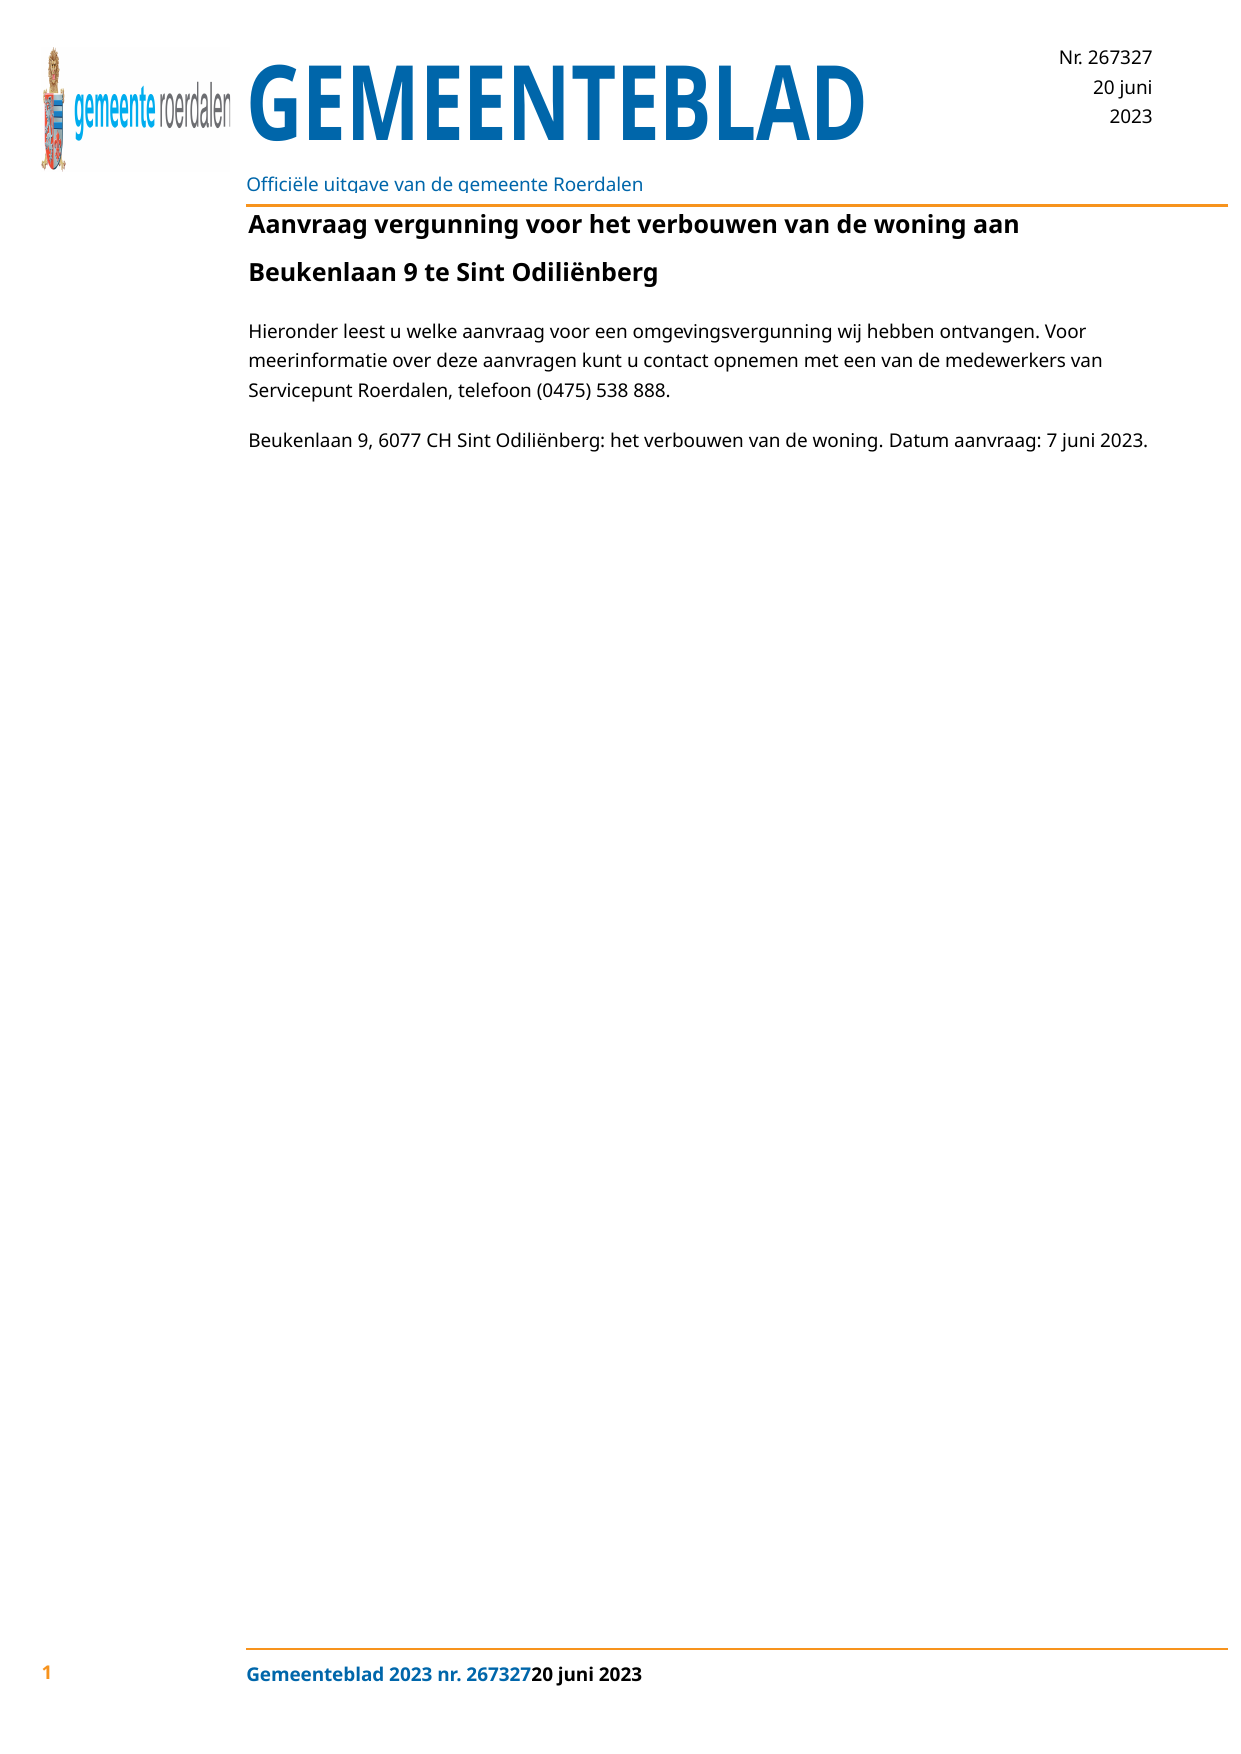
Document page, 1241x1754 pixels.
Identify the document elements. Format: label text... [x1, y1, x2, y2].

text Aanvraag vergunning voor het verbouwen van de woning aan Beukenlaan 9 te Sint Odiliënberg [248, 207, 1152, 288]
text Beukenlaan 9, 6077 CH Sint Odiliënberg: het verbouwen van de woning. Datum aanvraag: 7 juni 2023. [248, 427, 1152, 453]
picture [41, 47, 231, 172]
text Hieronder leest u welke aanvraag voor een omgevingsvergunning wij hebben ontvangen. Voor meerinformatie over deze aanvragen kunt u contact opnemen met een van de medewerkers van Servicepunt Roerdalen, telefoon (0475) 538 888. [248, 318, 1152, 403]
